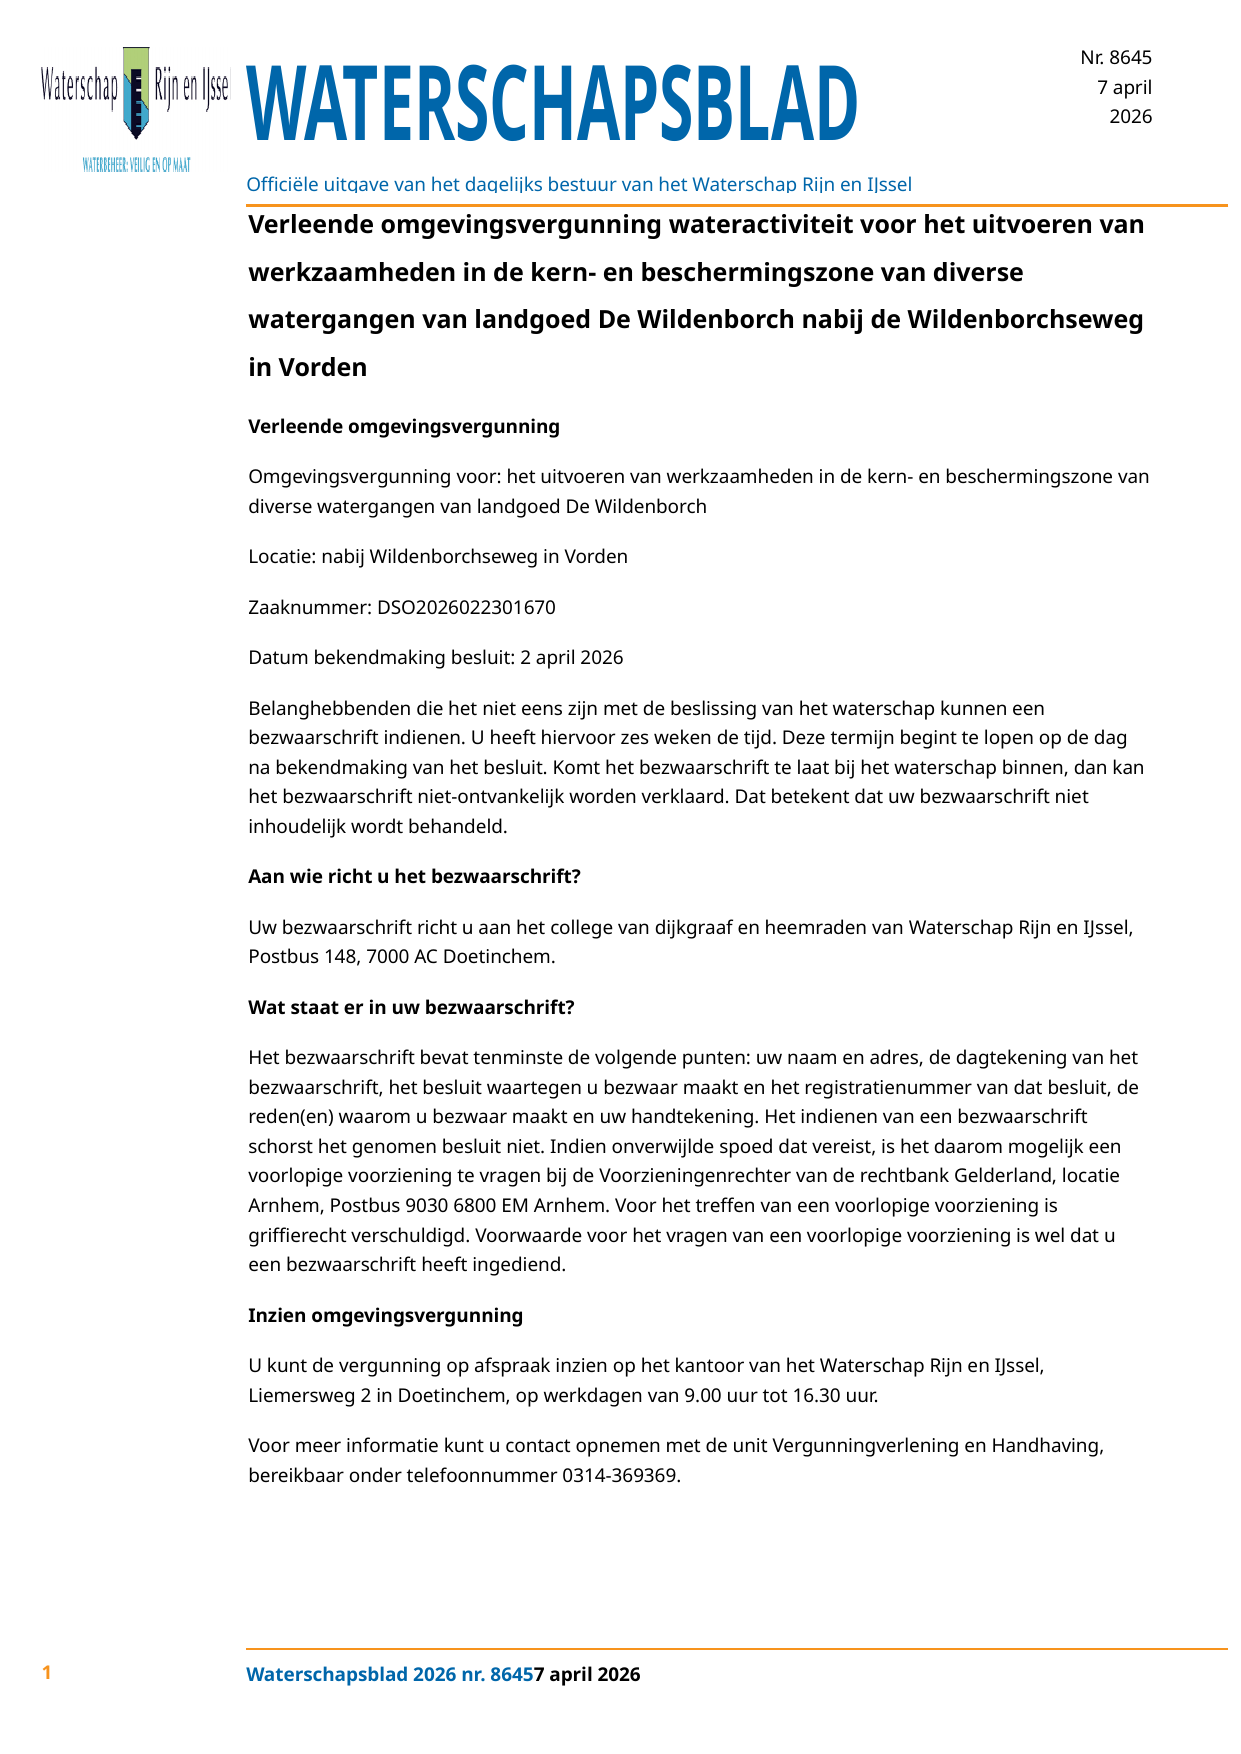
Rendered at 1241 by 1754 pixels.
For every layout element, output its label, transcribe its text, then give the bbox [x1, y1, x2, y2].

text Wat staat er in uw bezwaarschrift? [248, 994, 1152, 1020]
text Voor meer informatie kunt u contact opnemen met de unit Vergunningverlening en Handhaving, bereikbaar onder telefoonnummer 0314-369369. [248, 1432, 1152, 1488]
text Inzien omgevingsvergunning [248, 1302, 1152, 1328]
picture [41, 47, 231, 172]
text Het bezwaarschrift bevat tenminste de volgende punten: uw naam en adres, de dagtekening van het bezwaarschrift, het besluit waartegen u bezwaar maakt en het registratienummer van dat besluit, de reden(en) waarom u bezwaar maakt en uw handtekening. Het indienen van een bezwaarschrift schorst het genomen besluit niet. Indien onverwijlde spoed dat vereist, is het daarom mogelijk een voorlopige voorziening te vragen bij de Voorzieningenrechter van de rechtbank Gelderland, locatie Arnhem, Postbus 9030 6800 EM Arnhem. Voor het treffen van een voorlopige voorziening is griffierecht verschuldigd. Voorwaarde voor het vragen van een voorlopige voorziening is wel dat u een bezwaarschrift heeft ingediend. [248, 1044, 1152, 1277]
text Omgevingsvergunning voor: het uitvoeren van werkzaamheden in de kern- en beschermingszone van diverse watergangen van landgoed De Wildenborch [248, 463, 1152, 519]
text Locatie: nabij Wildenborchseweg in Vorden [248, 543, 1152, 569]
text Datum bekendmaking besluit: 2 april 2026 [248, 644, 1152, 670]
text Uw bezwaarschrift richt u aan het college van dijkgraaf en heemraden van Waterschap Rijn en IJssel, Postbus 148, 7000 AC Doetinchem. [248, 914, 1152, 969]
text U kunt de vergunning op afspraak inzien op het kantoor van het Waterschap Rijn en IJssel, Liemersweg 2 in Doetinchem, op werkdagen van 9.00 uur tot 16.30 uur. [248, 1352, 1152, 1408]
text Belanghebbenden die het niet eens zijn met de beslissing van het waterschap kunnen een bezwaarschrift indienen. U heeft hiervoor zes weken de tijd. Deze termijn begint te lopen op de dag na bekendmaking van het besluit. Komt het bezwaarschrift te laat bij het waterschap binnen, dan kan het bezwaarschrift niet-ontvankelijk worden verklaard. Dat betekent dat uw bezwaarschrift niet inhoudelijk wordt behandeld. [248, 695, 1152, 839]
text Aan wie richt u het bezwaarschrift? [248, 863, 1152, 889]
text Verleende omgevingsvergunning [248, 413, 1152, 439]
text Zaaknummer: DSO2026022301670 [248, 594, 1152, 620]
text Verleende omgevingsvergunning wateractiviteit voor het uitvoeren van werkzaamheden in de kern- en beschermingszone van diverse watergangen van landgoed De Wildenborch nabij de Wildenborchseweg in Vorden [248, 207, 1152, 384]
